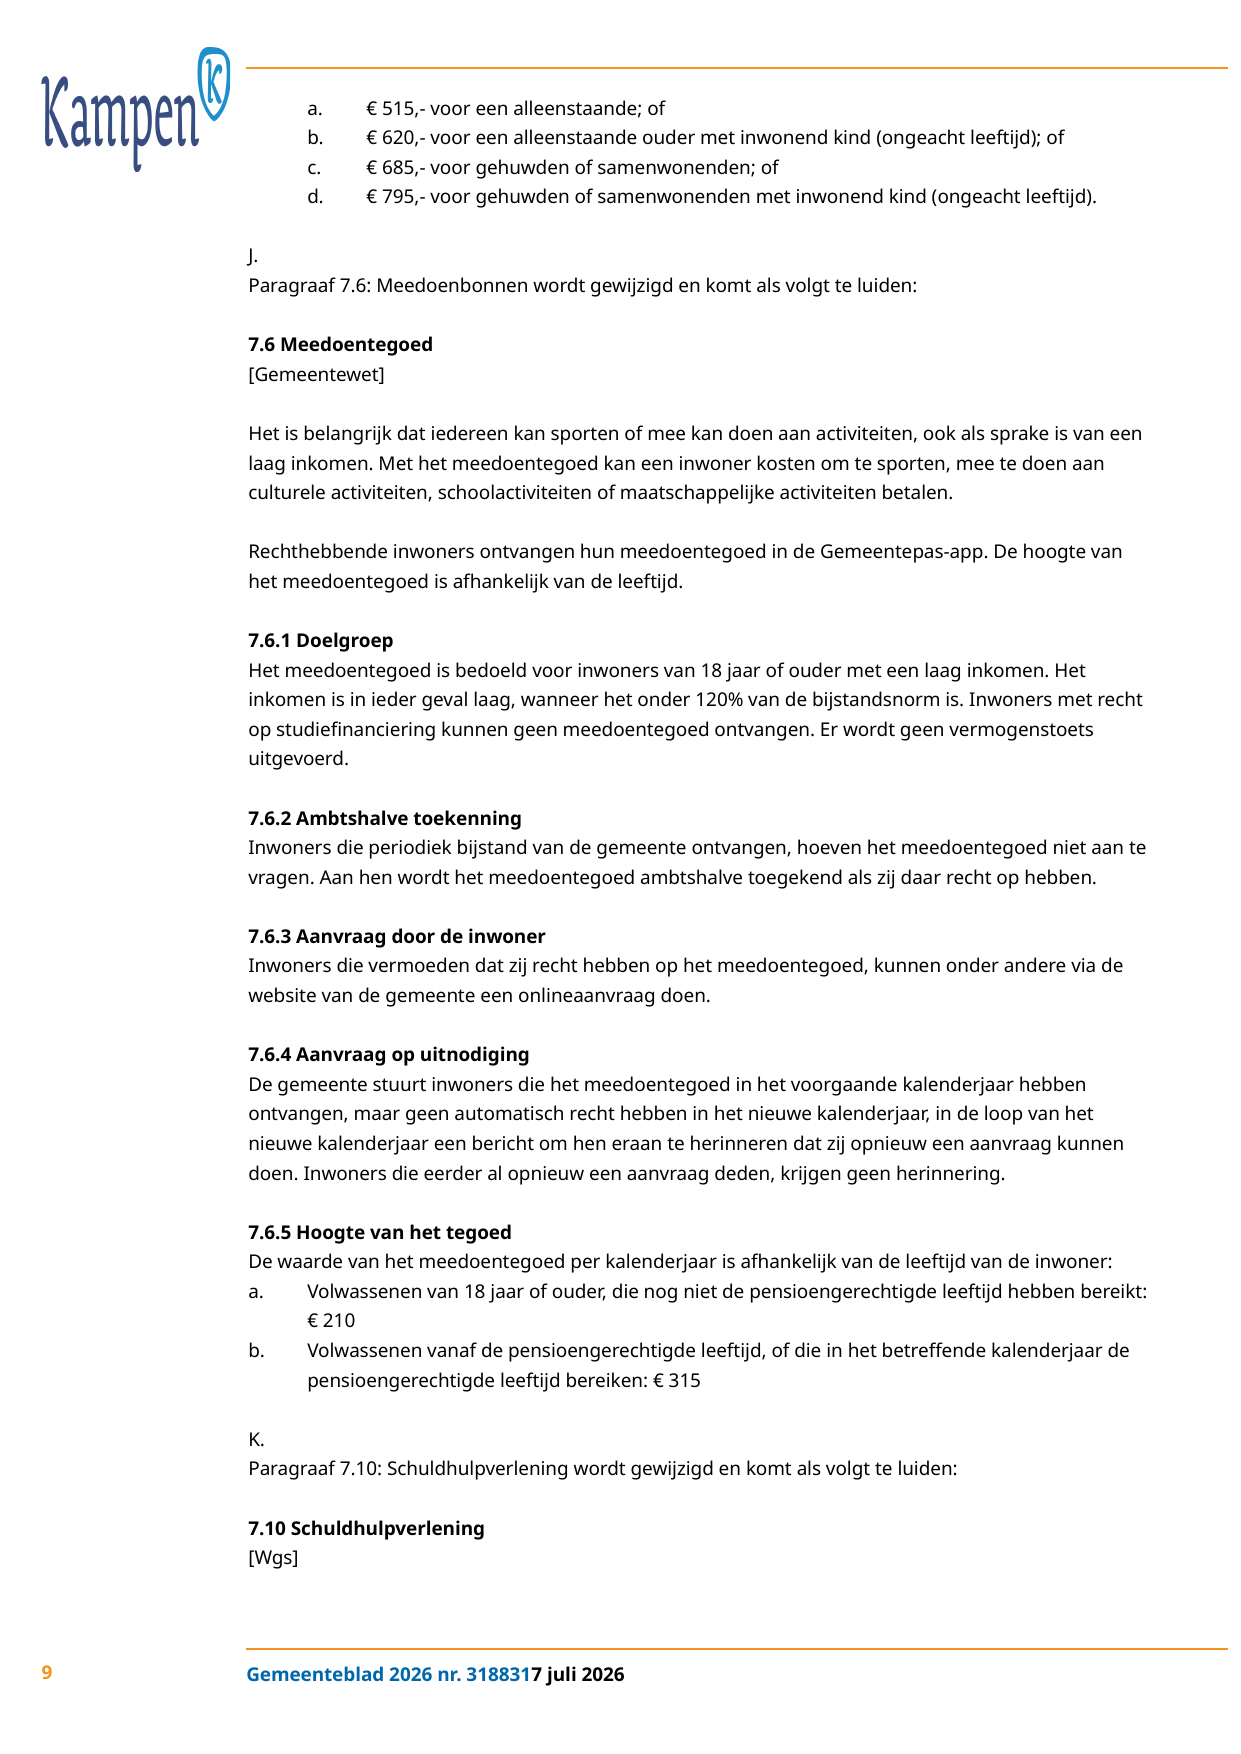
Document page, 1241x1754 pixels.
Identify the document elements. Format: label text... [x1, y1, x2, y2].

list Volwassenen van 18 jaar of ouder, die nog niet de pensioengerechtigde leeftijd hebben bereikt: € 210 [248, 1278, 1152, 1333]
text 7.6.2 Ambtshalve toekenning [248, 805, 1152, 831]
text 7.6.1 Doelgroep [248, 627, 1152, 653]
text Het meedoentegoed is bedoeld voor inwoners van 18 jaar of ouder met een laag inkomen. Het inkomen is in ieder geval laag, wanneer het onder 120% van de bijstandsnorm is. Inwoners met recht op studiefinanciering kunnen geen meedoentegoed ontvangen. Er wordt geen vermogenstoets uitgevoerd. [248, 657, 1152, 771]
text Het is belangrijk dat iedereen kan sporten of mee kan doen aan activiteiten, ook als sprake is van een laag inkomen. Met het meedoentegoed kan een inwoner kosten om te sporten, mee te doen aan culturele activiteiten, schoolactiviteiten of maatschappelijke activiteiten betalen. [248, 420, 1152, 505]
text 7.10 Schuldhulpverlening [248, 1515, 1152, 1541]
text Paragraaf 7.6: Meedoenbonnen wordt gewijzigd en komt als volgt te luiden: [248, 272, 1152, 298]
text Rechthebbende inwoners ontvangen hun meedoentegoed in de Gemeentepas-app. De hoogte van het meedoentegoed is afhankelijk van de leeftijd. [248, 538, 1152, 594]
list Volwassenen vanaf de pensioengerechtigde leeftijd, of die in het betreffende kalenderjaar de pensioengerechtigde leeftijd bereiken: € 315 [248, 1337, 1152, 1393]
list € 620,- voor een alleenstaande ouder met inwonend kind (ongeacht leeftijd); of [307, 124, 1152, 150]
text 7.6.4 Aanvraag op uitnodiging [248, 1041, 1152, 1067]
text Inwoners die periodiek bijstand van de gemeente ontvangen, hoeven het meedoentegoed niet aan te vragen. Aan hen wordt het meedoentegoed ambtshalve toegekend als zij daar recht op hebben. [248, 834, 1152, 890]
picture [41, 47, 231, 172]
text Inwoners die vermoeden dat zij recht hebben op het meedoentegoed, kunnen onder andere via de website van de gemeente een onlineaanvraag doen. [248, 953, 1152, 1008]
text De gemeente stuurt inwoners die het meedoentegoed in het voorgaande kalenderjaar hebben ontvangen, maar geen automatisch recht hebben in het nieuwe kalenderjaar, in de loop van het nieuwe kalenderjaar een bericht om hen eraan te herinneren dat zij opnieuw een aanvraag kunnen doen. Inwoners die eerder al opnieuw een aanvraag deden, krijgen geen herinnering. [248, 1071, 1152, 1186]
text K. [248, 1426, 1152, 1452]
list € 515,- voor een alleenstaande; of [307, 95, 1152, 121]
text J. [248, 243, 1152, 268]
list € 685,- voor gehuwden of samenwonenden; of [307, 154, 1152, 180]
text [Gemeentewet] [248, 361, 1152, 387]
text Paragraaf 7.10: Schuldhulpverlening wordt gewijzigd en komt als volgt te luiden: [248, 1456, 1152, 1481]
text 7.6.5 Hoogte van het tegoed [248, 1219, 1152, 1245]
list € 795,- voor gehuwden of samenwonenden met inwonend kind (ongeacht leeftijd). [307, 183, 1152, 209]
text [Wgs] [248, 1544, 1152, 1570]
text De waarde van het meedoentegoed per kalenderjaar is afhankelijk van de leeftijd van de inwoner: [248, 1248, 1152, 1274]
text 7.6.3 Aanvraag door de inwoner [248, 923, 1152, 949]
text 7.6 Meedoentegoed [248, 331, 1152, 357]
